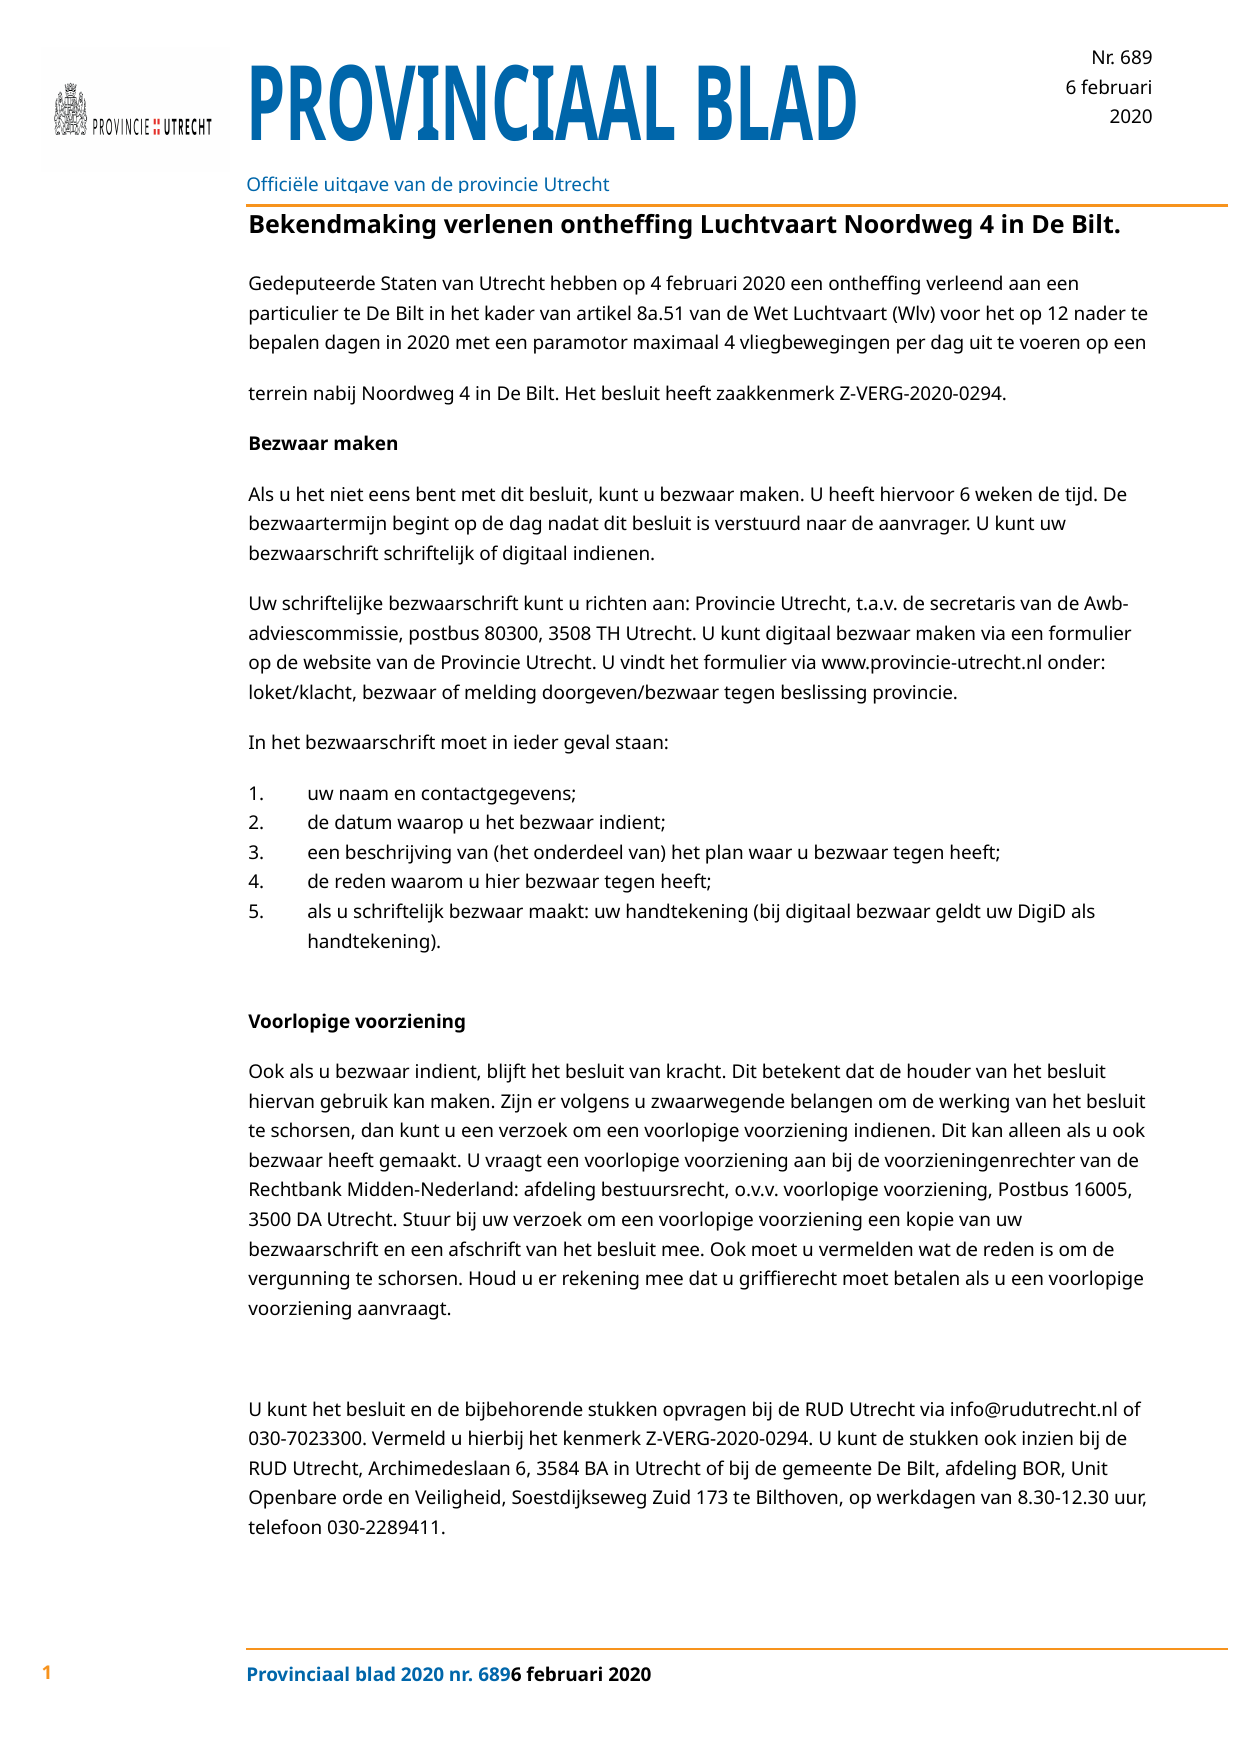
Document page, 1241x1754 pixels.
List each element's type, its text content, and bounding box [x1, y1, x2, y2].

picture [41, 47, 231, 172]
text Voorlopige voorziening [248, 1008, 1152, 1033]
text Uw schriftelijke bezwaarschrift kunt u richten aan: Provincie Utrecht, t.a.v. de secretaris van de Awb-adviescommissie, postbus 80300, 3508 TH Utrecht. U kunt digitaal bezwaar maken via een formulier op de website van de Provincie Utrecht. U vindt het formulier via www.provincie-utrecht.nl onder: loket/klacht, bezwaar of melding doorgeven/bezwaar tegen beslissing provincie. [248, 590, 1152, 705]
text Ook als u bezwaar indient, blijft het besluit van kracht. Dit betekent dat de houder van het besluit hiervan gebruik kan maken. Zijn er volgens u zwaarwegende belangen om de werking van het besluit te schorsen, dan kunt u een verzoek om een voorlopige voorziening indienen. Dit kan alleen als u ook bezwaar heeft gemaakt. U vraagt een voorlopige voorziening aan bij de voorzieningenrechter van de Rechtbank Midden-Nederland: afdeling bestuursrecht, o.v.v. voorlopige voorziening, Postbus 16005, 3500 DA Utrecht. Stuur bij uw verzoek om een voorlopige voorziening een kopie van uw bezwaarschrift en een afschrift van het besluit mee. Ook moet u vermelden wat de reden is om de vergunning te schorsen. Houd u er rekening mee dat u griffierecht moet betalen als u een voorlopige voorziening aanvraagt. [248, 1058, 1152, 1321]
text In het bezwaarschrift moet in ieder geval staan: [248, 729, 1152, 755]
text Als u het niet eens bent met dit besluit, kunt u bezwaar maken. U heeft hiervoor 6 weken de tijd. De bezwaartermijn begint op de dag nadat dit besluit is verstuurd naar de aanvrager. U kunt uw bezwaarschrift schriftelijk of digitaal indienen. [248, 481, 1152, 566]
text Bezwaar maken [248, 430, 1152, 456]
list als u schriftelijk bezwaar maakt: uw handtekening (bij digitaal bezwaar geldt uw DigiD als handtekening). [248, 898, 1152, 953]
list de reden waarom u hier bezwaar tegen heeft; [248, 869, 1152, 894]
text U kunt het besluit en de bijbehorende stukken opvragen bij de RUD Utrecht via info@rudutrecht.nl of 030-7023300. Vermeld u hierbij het kenmerk Z-VERG-2020-0294. U kunt de stukken ook inzien bij de RUD Utrecht, Archimedeslaan 6, 3584 BA in Utrecht of bij de gemeente De Bilt, afdeling BOR, Unit Openbare orde en Veiligheid, Soestdijkseweg Zuid 173 te Bilthoven, op werkdagen van 8.30-12.30 uur, telefoon 030-2289411. [248, 1396, 1152, 1540]
text Gedeputeerde Staten van Utrecht hebben op 4 februari 2020 een ontheffing verleend aan een particulier te De Bilt in het kader van artikel 8a.51 van de Wet Luchtvaart (Wlv) voor het op 12 nader te bepalen dagen in 2020 met een paramotor maximaal 4 vliegbewegingen per dag uit te voeren op een [248, 270, 1152, 355]
list een beschrijving van (het onderdeel van) het plan waar u bezwaar tegen heeft; [248, 839, 1152, 865]
text terrein nabij Noordweg 4 in De Bilt. Het besluit heeft zaakkenmerk Z-VERG-2020-0294. [248, 380, 1152, 406]
text Bekendmaking verlenen ontheffing Luchtvaart Noordweg 4 in De Bilt. [248, 207, 1152, 241]
list de datum waarop u het bezwaar indient; [248, 809, 1152, 835]
list uw naam en contactgegevens; [248, 780, 1152, 806]
